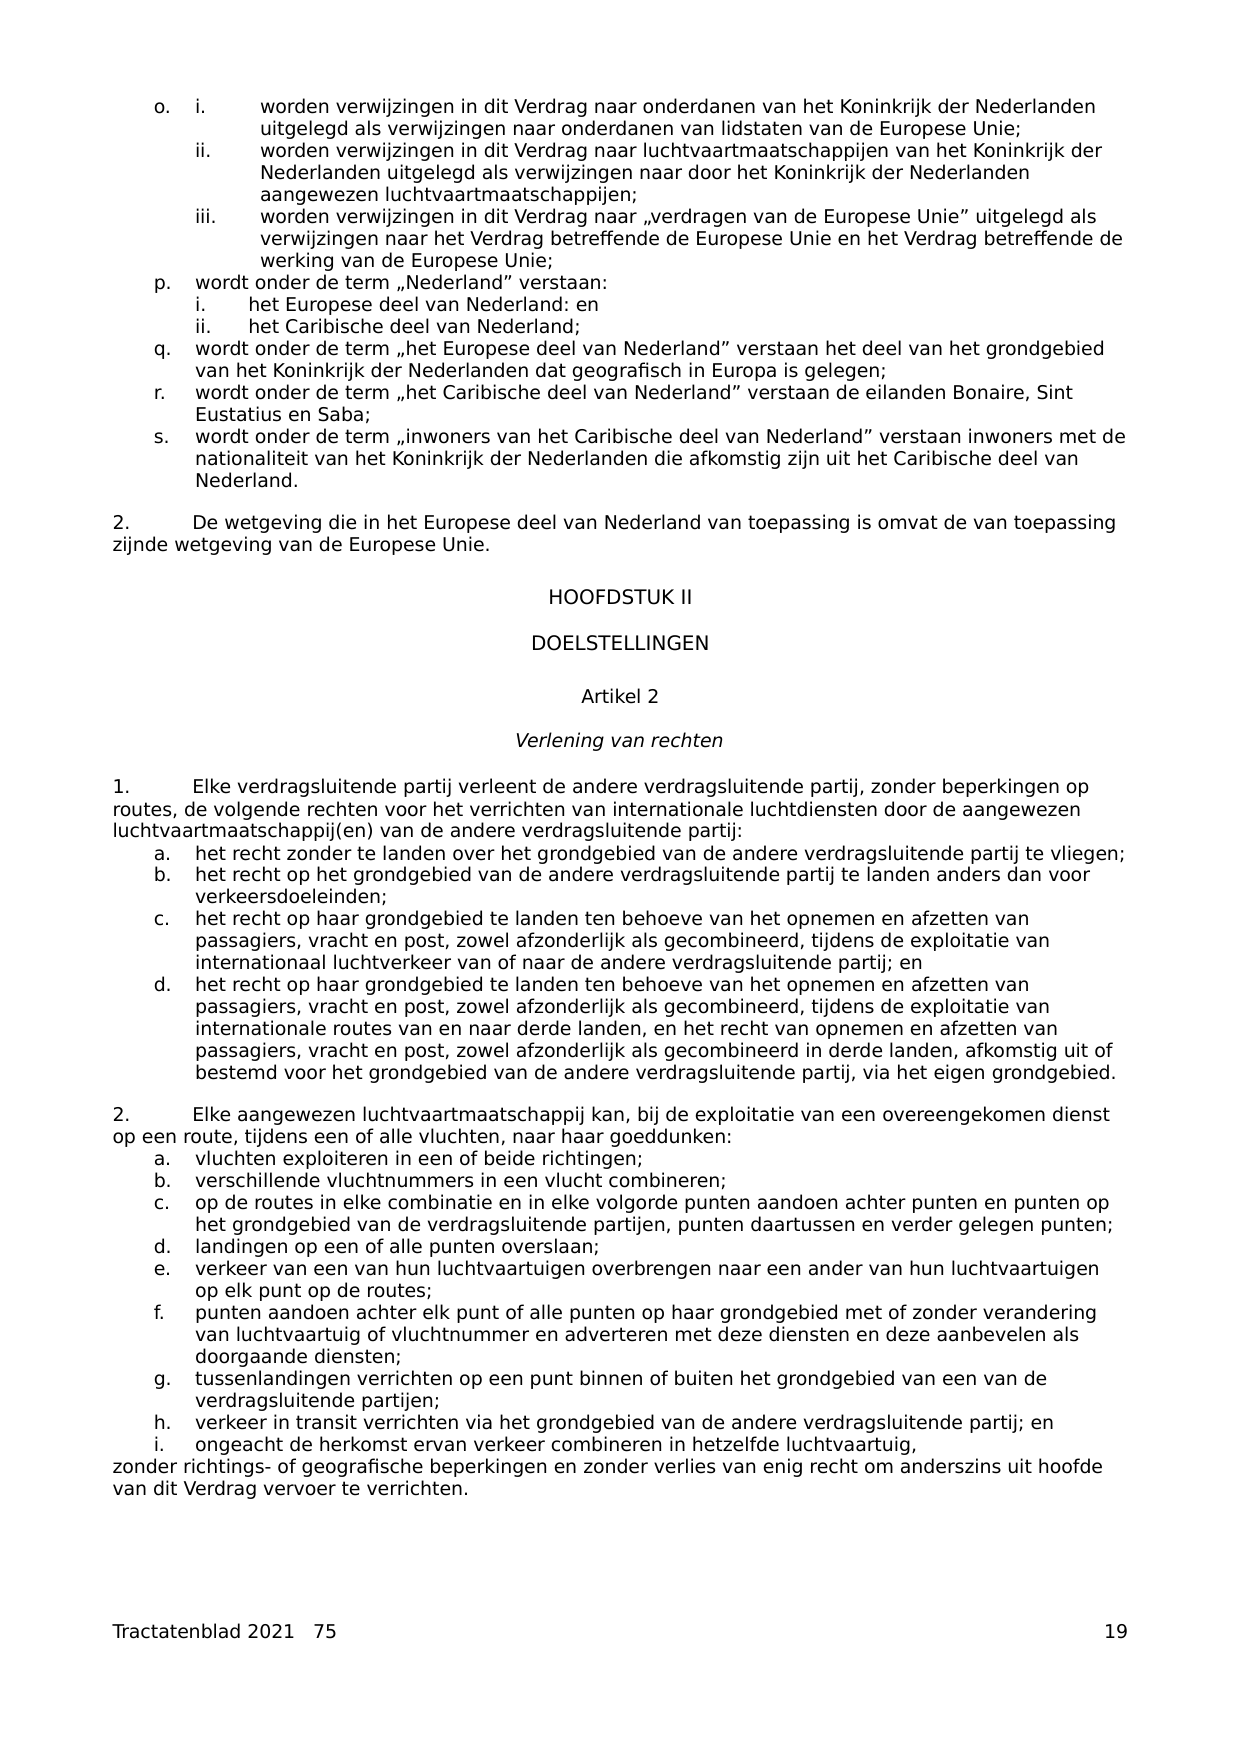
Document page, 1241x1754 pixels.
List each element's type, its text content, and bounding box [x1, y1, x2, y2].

text b. het recht op het grondgebied van de andere verdragsluitende partij te landen anders dan voor verkeersdoeleinden; [153, 864, 1128, 908]
text s. wordt onder de term „inwoners van het Caribische deel van Nederland” verstaan inwoners met de nationaliteit van het Koninkrijk der Nederlanden die afkomstig zijn uit het Caribische deel van Nederland. [153, 426, 1128, 492]
text a. vluchten exploiteren in een of beide richtingen; [153, 1148, 1128, 1170]
text i. ongeacht de herkomst ervan verkeer combineren in hetzelfde luchtvaartuig, [153, 1434, 1128, 1456]
text r. wordt onder de term „het Caribische deel van Nederland” verstaan de eilanden Bonaire, Sint Eustatius en Saba; [153, 382, 1128, 426]
text h. verkeer in transit verrichten via het grondgebied van de andere verdragsluitende partij; en [153, 1412, 1128, 1434]
text d. landingen op een of alle punten overslaan; [153, 1236, 1128, 1258]
text zonder richtings- of geografische beperkingen en zonder verlies van enig recht om anderszins uit hoofde van dit Verdrag vervoer te verrichten. [112, 1456, 1128, 1500]
text ii. worden verwijzingen in dit Verdrag naar luchtvaartmaatschappijen van het Koninkrijk der Nederlanden uitgelegd als verwijzingen naar door het Koninkrijk der Nederlanden aangewezen luchtvaartmaatschappijen; [195, 140, 1128, 206]
text 2. Elke aangewezen luchtvaartmaatschappij kan, bij de exploitatie van een overeengekomen dienst op een route, tijdens een of alle vluchten, naar haar goeddunken: [112, 1104, 1128, 1148]
subtitle HOOFDSTUK II DOELSTELLINGEN [112, 586, 1128, 656]
text c. het recht op haar grondgebied te landen ten behoeve van het opnemen en afzetten van passagiers, vracht en post, zowel afzonderlijk als gecombineerd, tijdens de exploitatie van internationaal luchtverkeer van of naar de andere verdragsluitende partij; en [153, 908, 1128, 974]
text e. verkeer van een van hun luchtvaartuigen overbrengen naar een ander van hun luchtvaartuigen op elk punt op de routes; [153, 1258, 1128, 1302]
text 2. De wetgeving die in het Europese deel van Nederland van toepassing is omvat de van toepassing zijnde wetgeving van de Europese Unie. [112, 512, 1128, 556]
text c. op de routes in elke combinatie en in elke volgorde punten aandoen achter punten en punten op het grondgebied van de verdragsluitende partijen, punten daartussen en verder gelegen punten; [153, 1192, 1128, 1236]
text q. wordt onder de term „het Europese deel van Nederland” verstaan het deel van het grondgebied van het Koninkrijk der Nederlanden dat geografisch in Europa is gelegen; [153, 338, 1128, 382]
subtitle Artikel 2 Verlening van rechten [112, 686, 1128, 751]
text 1. Elke verdragsluitende partij verleent de andere verdragsluitende partij, zonder beperkingen op routes, de volgende rechten voor het verrichten van internationale luchtdiensten door de aangewezen luchtvaartmaatschappij(en) van de andere verdragsluitende partij: [112, 776, 1128, 842]
text d. het recht op haar grondgebied te landen ten behoeve van het opnemen en afzetten van passagiers, vracht en post, zowel afzonderlijk als gecombineerd, tijdens de exploitatie van internationale routes van en naar derde landen, en het recht van opnemen en afzetten van passagiers, vracht en post, zowel afzonderlijk als gecombineerd in derde landen, afkomstig uit of bestemd voor het grondgebied van de andere verdragsluitende partij, via het eigen grondgebied. [153, 974, 1128, 1084]
text f. punten aandoen achter elk punt of alle punten op haar grondgebied met of zonder verandering van luchtvaartuig of vluchtnummer en adverteren met deze diensten en deze aanbevelen als doorgaande diensten; [153, 1302, 1128, 1368]
text a. het recht zonder te landen over het grondgebied van de andere verdragsluitende partij te vliegen; [153, 842, 1128, 864]
text iii. worden verwijzingen in dit Verdrag naar „verdragen van de Europese Unie” uitgelegd als verwijzingen naar het Verdrag betreffende de Europese Unie en het Verdrag betreffende de werking van de Europese Unie; [195, 206, 1128, 272]
text p. wordt onder de term „Nederland” verstaan: [153, 272, 1128, 294]
text g. tussenlandingen verrichten op een punt binnen of buiten het grondgebied van een van de verdragsluitende partijen; [153, 1368, 1128, 1412]
text b. verschillende vluchtnummers in een vlucht combineren; [153, 1170, 1128, 1192]
text i. het Europese deel van Nederland: en [195, 294, 1128, 316]
text o. i. worden verwijzingen in dit Verdrag naar onderdanen van het Koninkrijk der Nederlanden uitgelegd als verwijzingen naar onderdanen van lidstaten van de Europese Unie; [153, 96, 1128, 140]
text ii. het Caribische deel van Nederland; [195, 316, 1128, 338]
